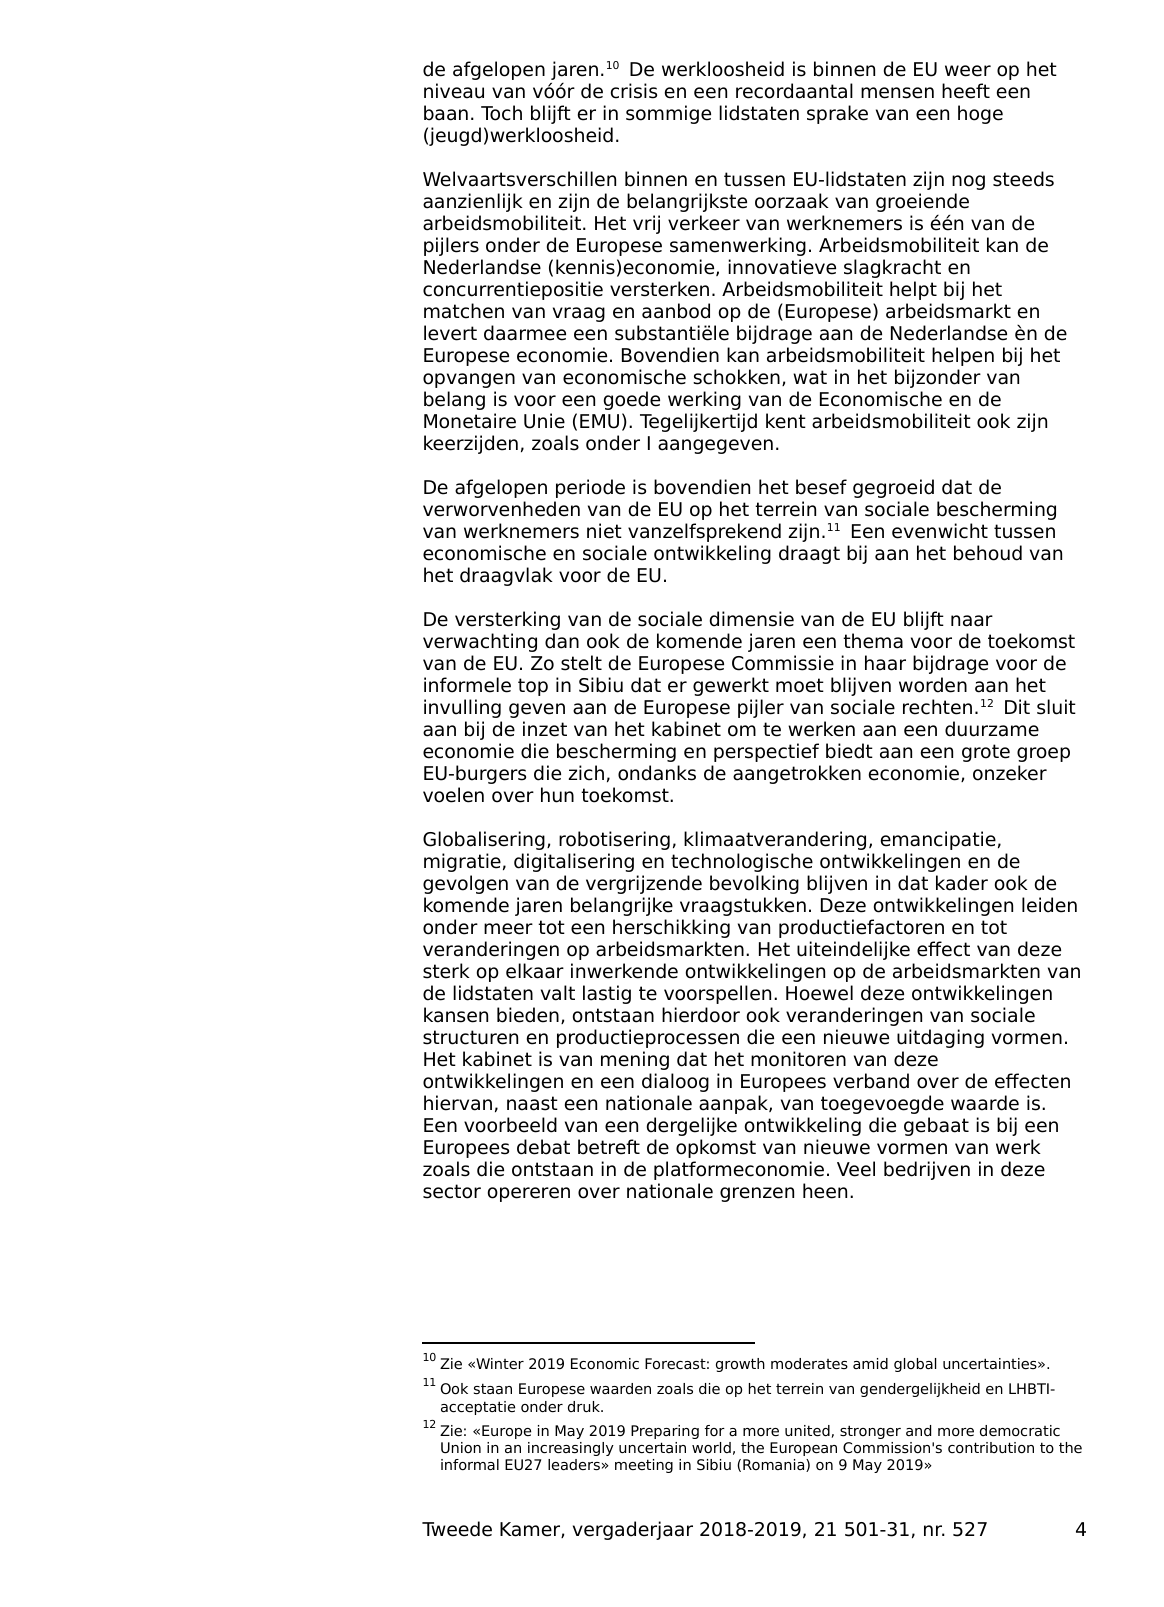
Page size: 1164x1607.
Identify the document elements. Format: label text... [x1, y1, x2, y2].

text Globalisering, robotisering, klimaatverandering, emancipatie, migratie, digitalisering en technologische ontwikkelingen en de gevolgen van de vergrijzende bevolking blijven in dat kader ook de komende jaren belangrijke vraagstukken. Deze ontwikkelingen leiden onder meer tot een herschikking van productiefactoren en tot veranderingen op arbeidsmarkten. Het uiteindelijke effect van deze sterk op elkaar inwerkende ontwikkelingen op de arbeidsmarkten van de lidstaten valt lastig te voorspellen. Hoewel deze ontwikkelingen kansen bieden, ontstaan hierdoor ook veranderingen van sociale structuren en productieprocessen die een nieuwe uitdaging vormen. Het kabinet is van mening dat het monitoren van deze ontwikkelingen en een dialoog in Europees verband over de effecten hiervan, naast een nationale aanpak, van toegevoegde waarde is. Een voorbeeld van een dergelijke ontwikkeling die gebaat is bij een Europees debat betreft de opkomst van nieuwe vormen van werk zoals die ontstaan in de platformeconomie. Veel bedrijven in deze sector opereren over nationale grenzen heen. [422, 829, 1087, 1203]
text De afgelopen periode is bovendien het besef gegroeid dat de verworvenheden van de EU op het terrein van sociale bescherming van werknemers niet vanzelfsprekend zijn. Een evenwicht tussen economische en sociale ontwikkeling draagt bij aan het behoud van het draagvlak voor de EU. [422, 477, 1087, 587]
text Zie: «Europe in May 2019 Preparing for a more united, stronger and more democratic Union in an increasingly uncertain world, the European Commission's contribution to the informal EU27 leaders» meeting in Sibiu (Romania) on 9 May 2019» [422, 1418, 1087, 1474]
text Zie «Winter 2019 Economic Forecast: growth moderates amid global uncertainties». [422, 1352, 1087, 1374]
text de afgelopen jaren. De werkloosheid is binnen de EU weer op het niveau van vóór de crisis en een recordaantal mensen heeft een baan. Toch blijft er in sommige lidstaten sprake van een hoge (jeugd)werkloosheid. [422, 59, 1087, 147]
text De versterking van de sociale dimensie van de EU blijft naar verwachting dan ook de komende jaren een thema voor de toekomst van de EU. Zo stelt de Europese Commissie in haar bijdrage voor de informele top in Sibiu dat er gewerkt moet blijven worden aan het invulling geven aan de Europese pijler van sociale rechten. Dit sluit aan bij de inzet van het kabinet om te werken aan een duurzame economie die bescherming en perspectief biedt aan een grote groep EU-burgers die zich, ondanks de aangetrokken economie, onzeker voelen over hun toekomst. [422, 609, 1087, 807]
text Ook staan Europese waarden zoals die op het terrein van gendergelijkheid en LHBTI-acceptatie onder druk. [422, 1377, 1087, 1416]
text Welvaartsverschillen binnen en tussen EU-lidstaten zijn nog steeds aanzienlijk en zijn de belangrijkste oorzaak van groeiende arbeidsmobiliteit. Het vrij verkeer van werknemers is één van de pijlers onder de Europese samenwerking. Arbeidsmobiliteit kan de Nederlandse (kennis)economie, innovatieve slagkracht en concurrentiepositie versterken. Arbeidsmobiliteit helpt bij het matchen van vraag en aanbod op de (Europese) arbeidsmarkt en levert daarmee een substantiële bijdrage aan de Nederlandse èn de Europese economie. Bovendien kan arbeidsmobiliteit helpen bij het opvangen van economische schokken, wat in het bijzonder van belang is voor een goede werking van de Economische en de Monetaire Unie (EMU). Tegelijkertijd kent arbeidsmobiliteit ook zijn keerzijden, zoals onder I aangegeven. [422, 169, 1087, 455]
